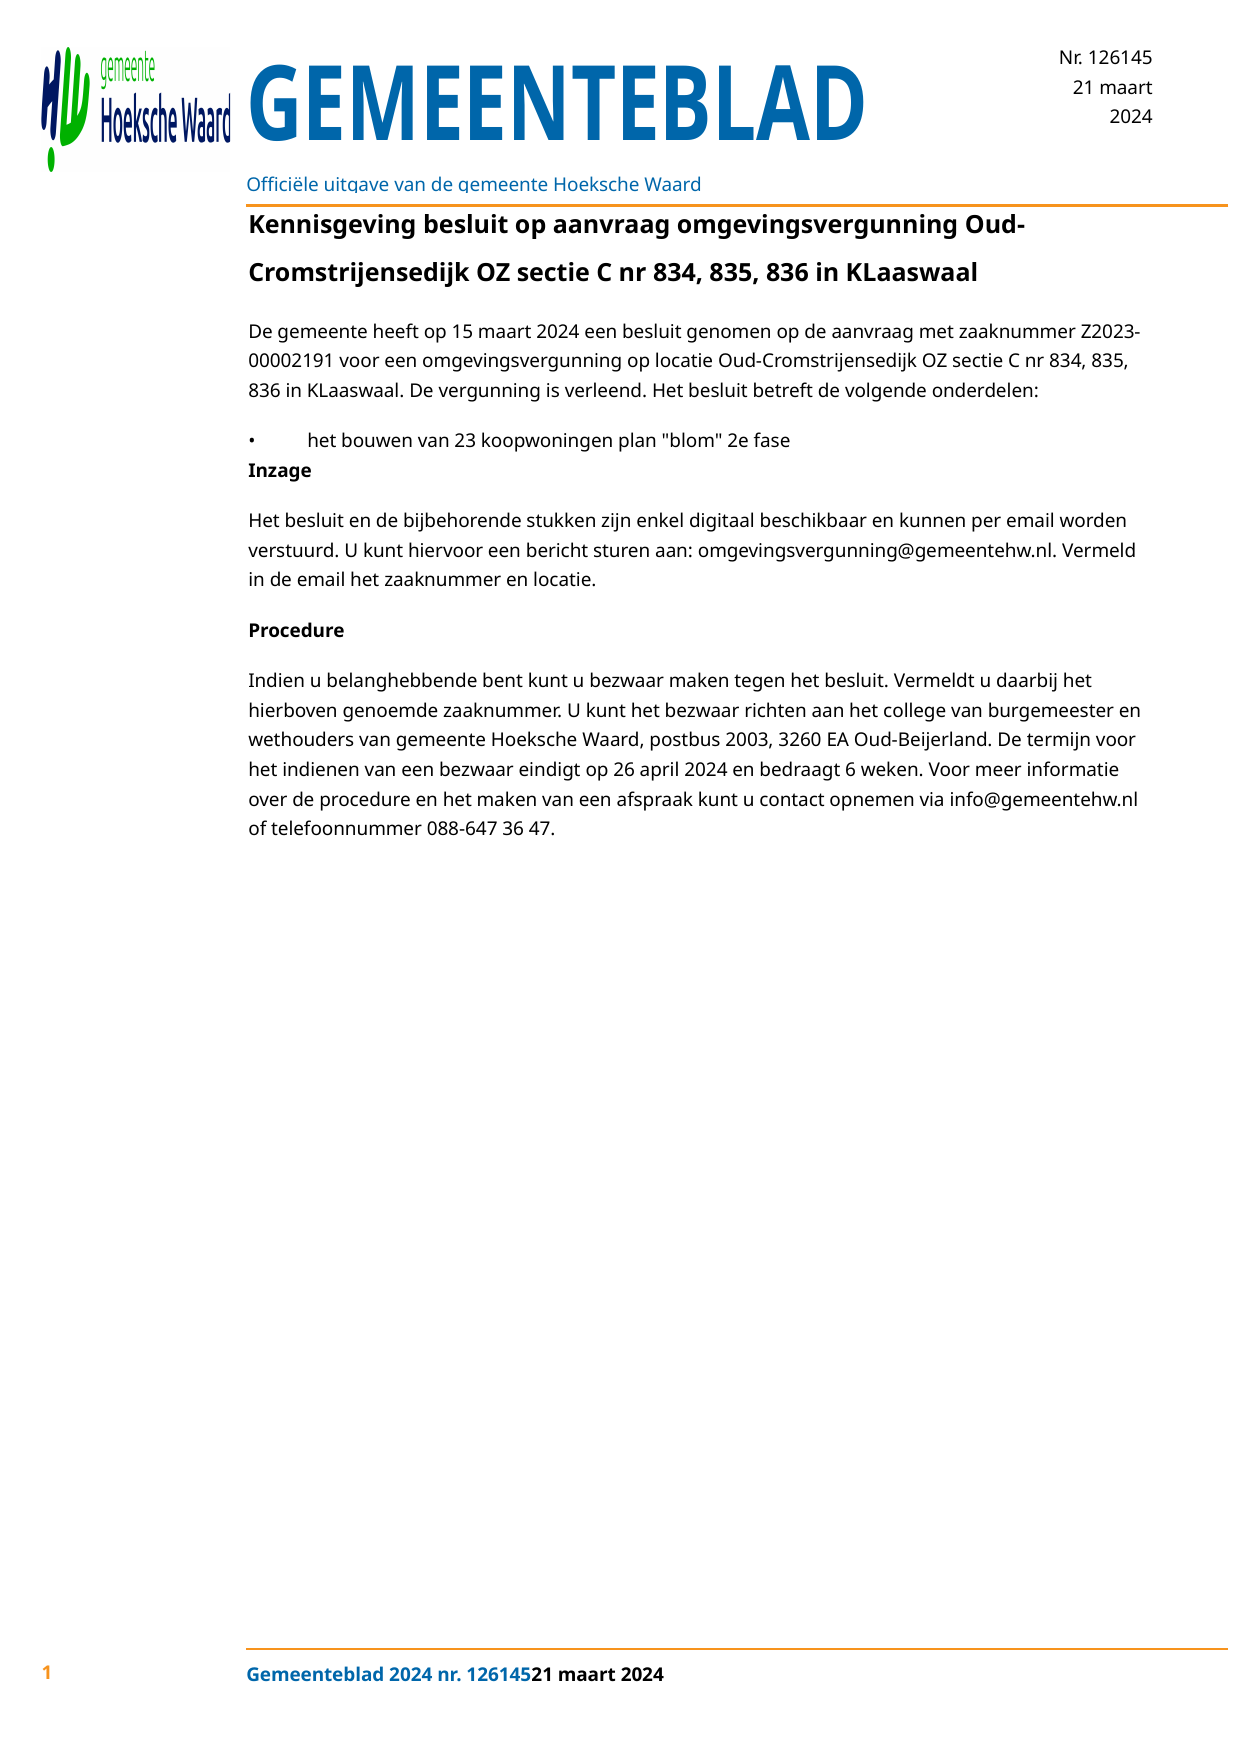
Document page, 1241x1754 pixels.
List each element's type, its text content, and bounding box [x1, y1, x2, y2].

text Kennisgeving besluit op aanvraag omgevingsvergunning Oud-Cromstrijensedijk OZ sectie C nr 834, 835, 836 in KLaaswaal [248, 207, 1152, 288]
text De gemeente heeft op 15 maart 2024 een besluit genomen op de aanvraag met zaaknummer Z2023-00002191 voor een omgevingsvergunning op locatie Oud-Cromstrijensedijk OZ sectie C nr 834, 835, 836 in KLaaswaal. De vergunning is verleend. Het besluit betreft de volgende onderdelen: [248, 318, 1152, 403]
list het bouwen van 23 koopwoningen plan "blom" 2e fase [248, 427, 1152, 453]
picture [41, 47, 231, 172]
text Indien u belanghebbende bent kunt u bezwaar maken tegen het besluit. Vermeldt u daarbij het hierboven genoemde zaaknummer. U kunt het bezwaar richten aan het college van burgemeester en wethouders van gemeente Hoeksche Waard, postbus 2003, 3260 EA Oud-Beijerland. De termijn voor het indienen van een bezwaar eindigt op 26 april 2024 en bedraagt 6 weken. Voor meer informatie over de procedure en het maken van een afspraak kunt u contact opnemen via info@gemeentehw.nl of telefoonnummer 088-647 36 47. [248, 667, 1152, 841]
text Het besluit en de bijbehorende stukken zijn enkel digitaal beschikbaar en kunnen per email worden verstuurd. U kunt hiervoor een bericht sturen aan: omgevingsvergunning@gemeentehw.nl. Vermeld in de email het zaaknummer en locatie. [248, 507, 1152, 592]
text Inzage [248, 457, 1152, 483]
text Procedure [248, 617, 1152, 643]
